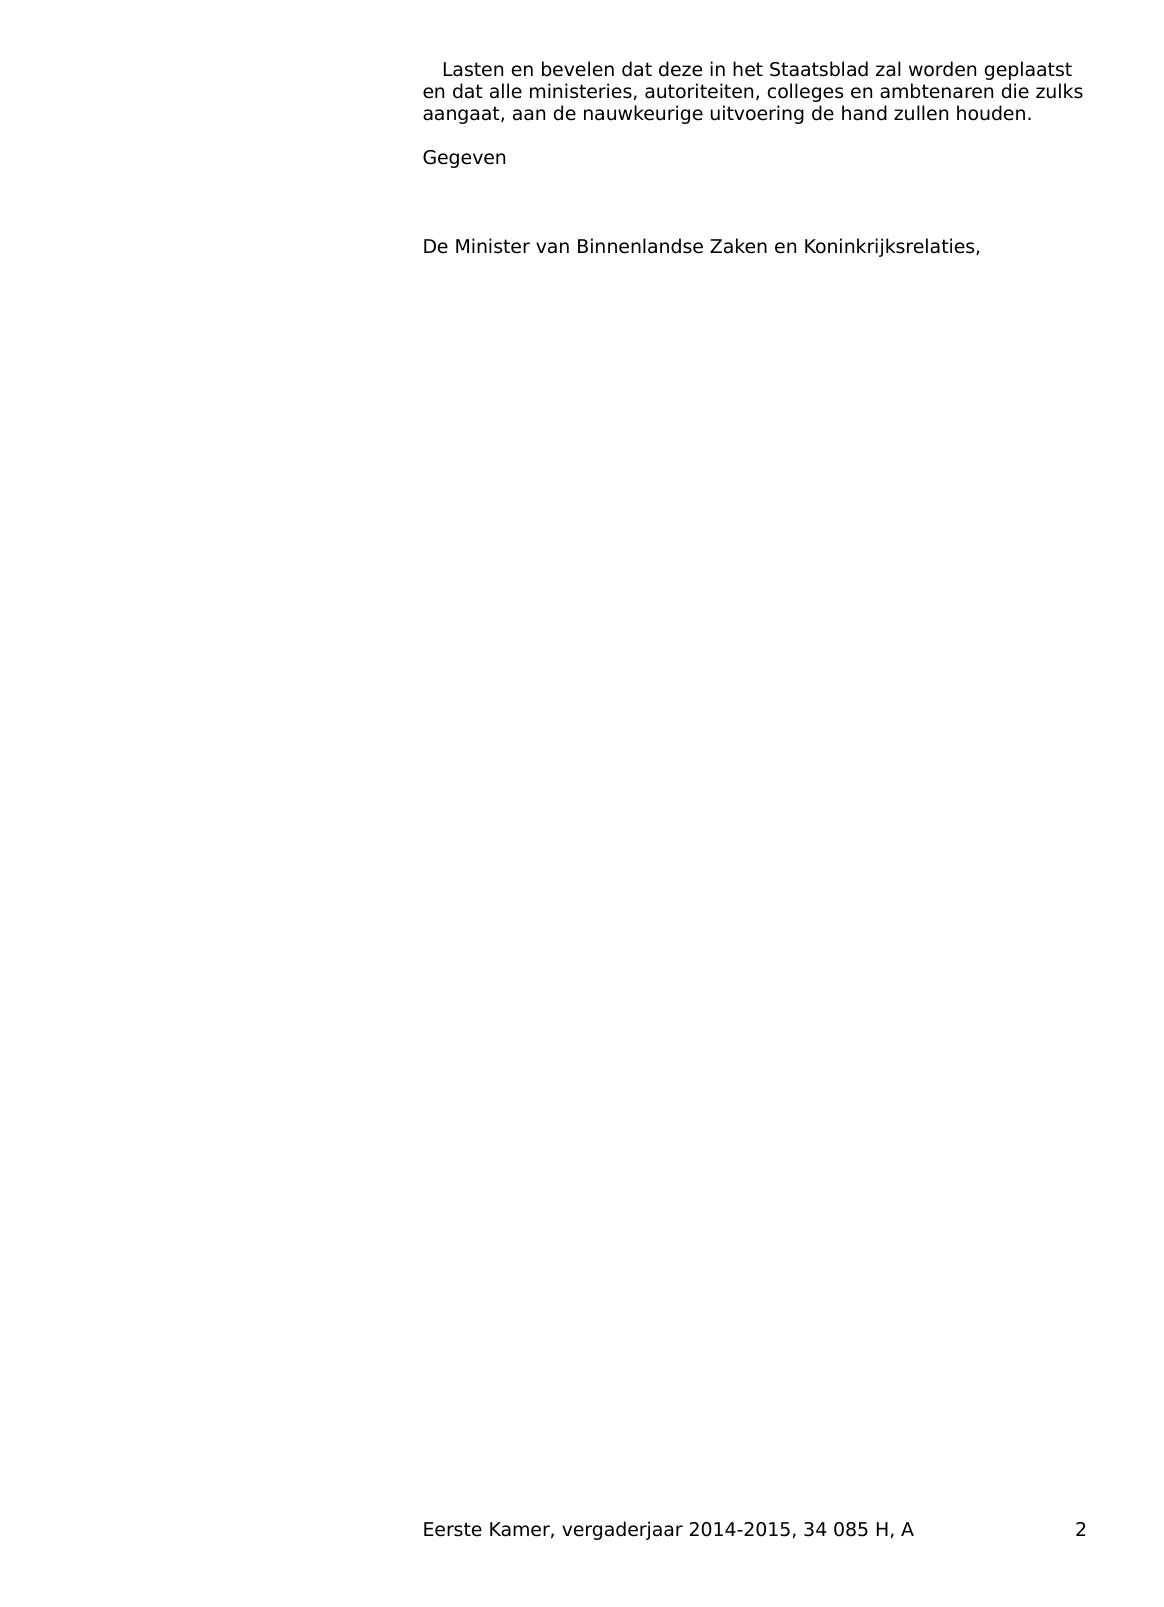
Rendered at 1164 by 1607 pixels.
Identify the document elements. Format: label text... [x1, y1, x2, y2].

text Gegeven [422, 147, 1087, 169]
text De Minister van Binnenlandse Zaken en Koninkrijksrelaties, [422, 236, 1087, 258]
text Lasten en bevelen dat deze in het Staatsblad zal worden geplaatst en dat alle ministeries, autoriteiten, colleges en ambtenaren die zulks aangaat, aan de nauwkeurige uitvoering de hand zullen houden. [422, 59, 1087, 125]
